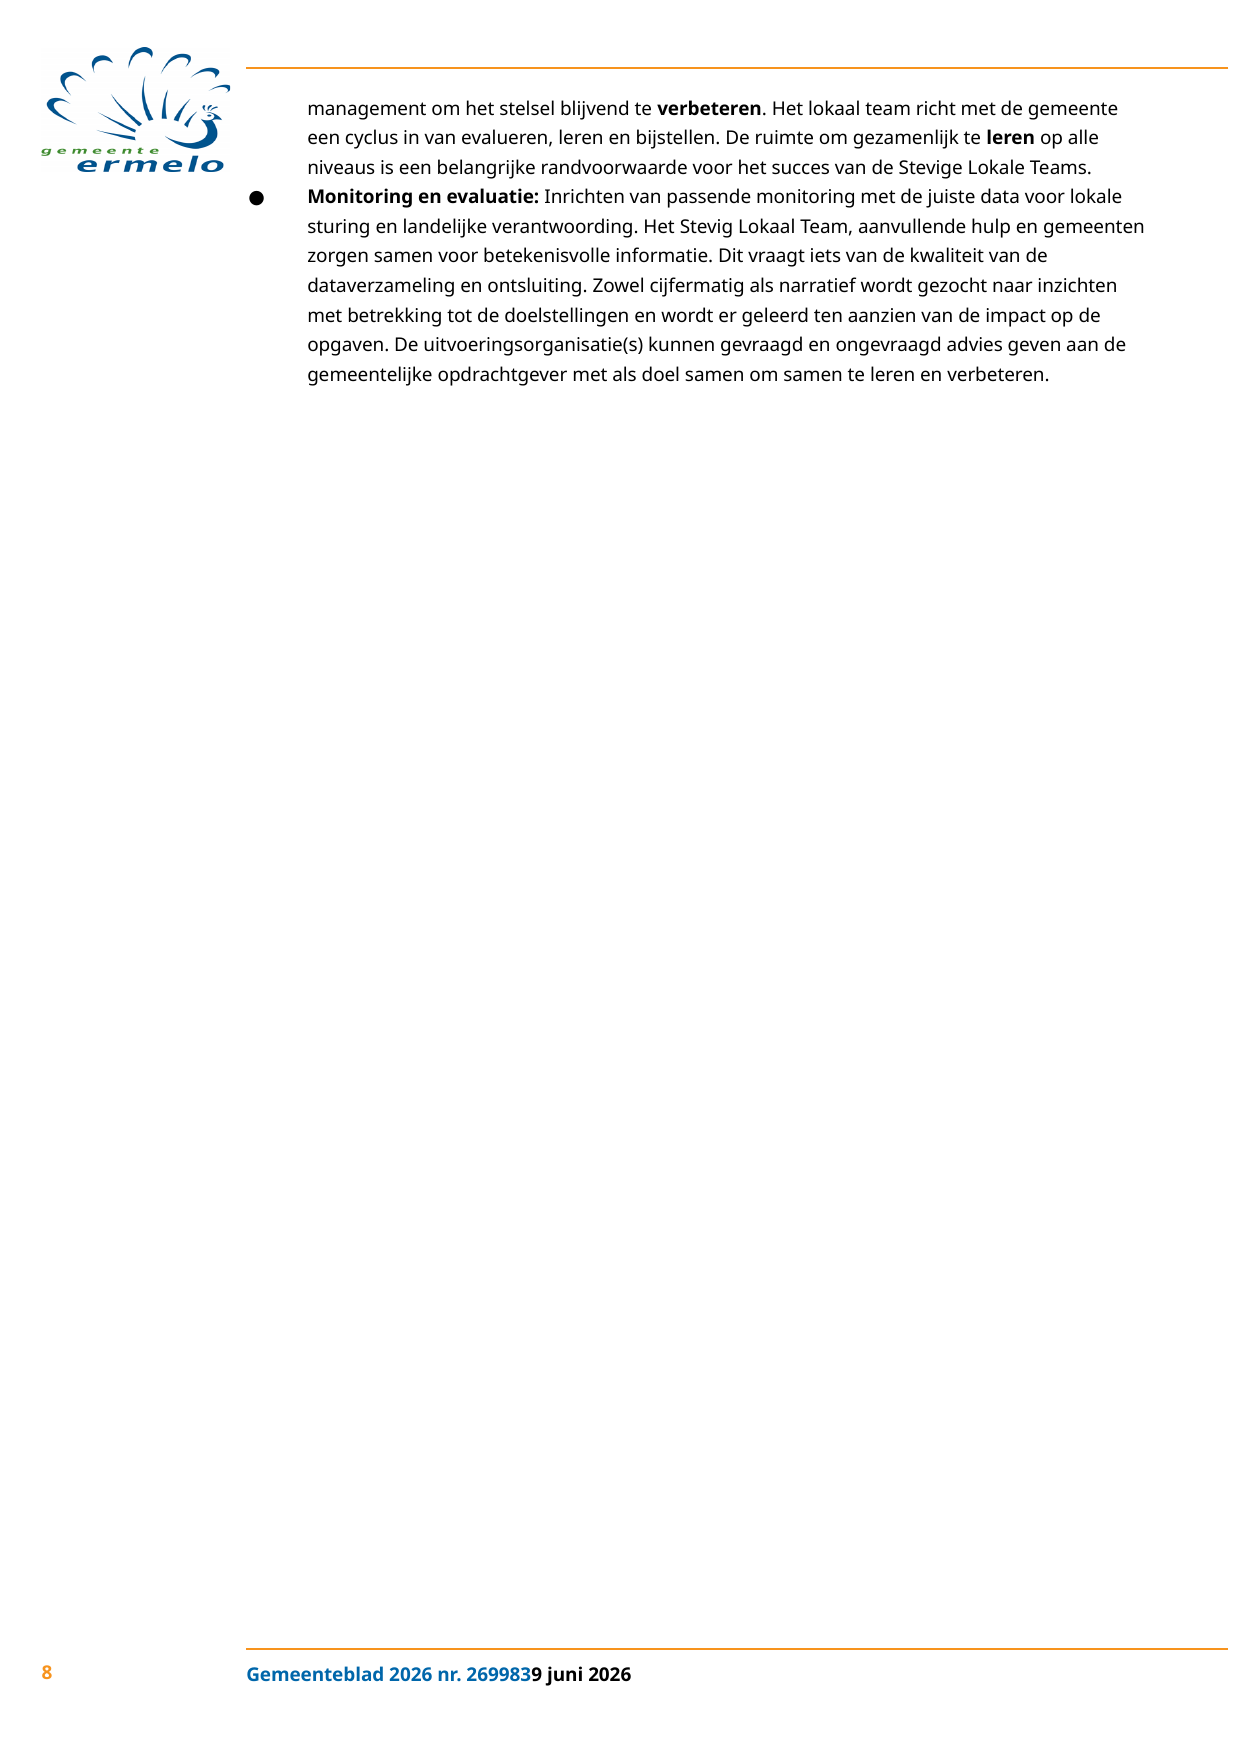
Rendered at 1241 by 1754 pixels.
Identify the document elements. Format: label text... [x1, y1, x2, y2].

list management om het stelsel blijvend te verbeteren. Het lokaal team richt met de gemeente een cyclus in van evalueren, leren en bijstellen. De ruimte om gezamenlijk te leren op alle niveaus is een belangrijke randvoorwaarde voor het succes van de Stevige Lokale Teams. [248, 95, 1152, 180]
list Monitoring en evaluatie: Inrichten van passende monitoring met de juiste data voor lokale sturing en landelijke verantwoording. Het Stevig Lokaal Team, aanvullende hulp en gemeenten zorgen samen voor betekenisvolle informatie. Dit vraagt iets van de kwaliteit van de dataverzameling en ontsluiting. Zowel cijfermatig als narratief wordt gezocht naar inzichten met betrekking tot de doelstellingen en wordt er geleerd ten aanzien van de impact op de opgaven. De uitvoeringsorganisatie(s) kunnen gevraagd en ongevraagd advies geven aan de gemeentelijke opdrachtgever met als doel samen om samen te leren en verbeteren. [248, 183, 1152, 387]
picture [41, 47, 231, 172]
